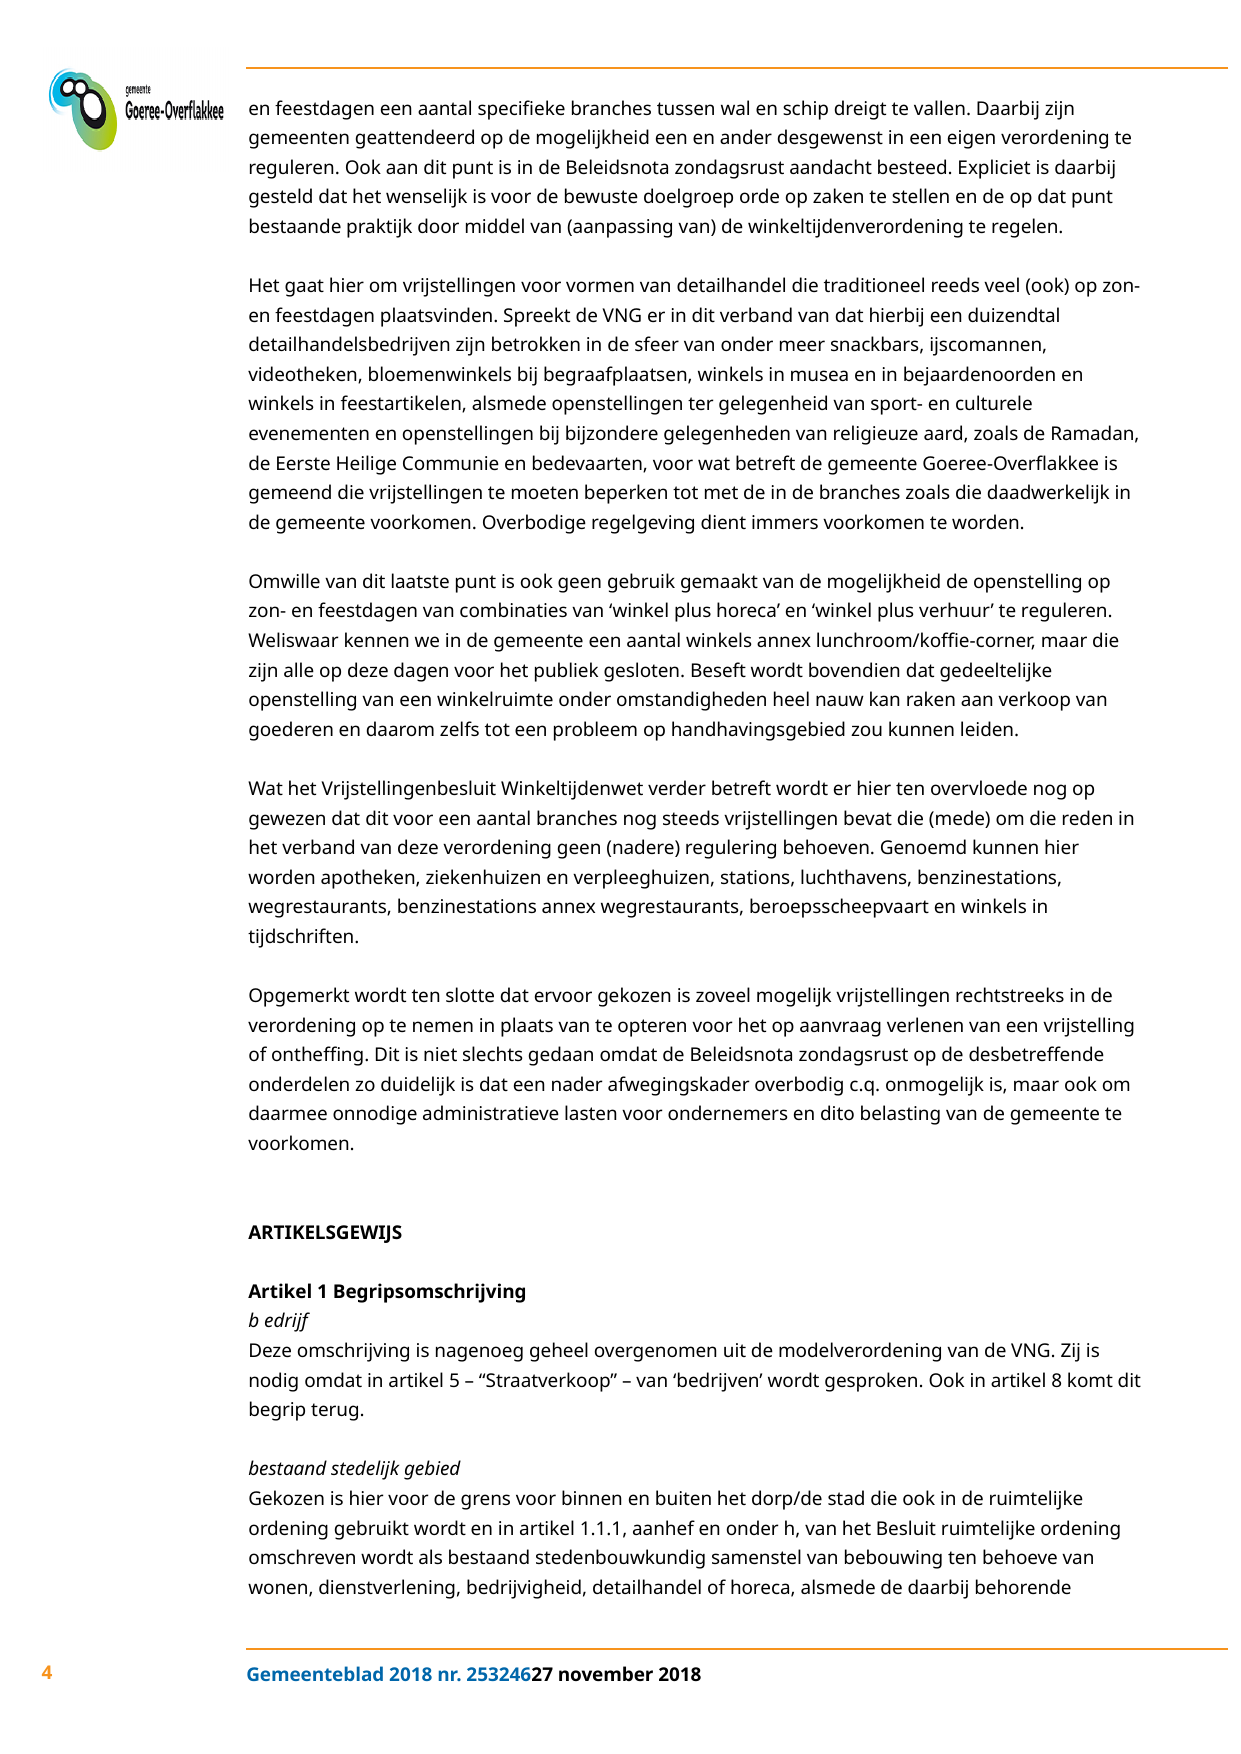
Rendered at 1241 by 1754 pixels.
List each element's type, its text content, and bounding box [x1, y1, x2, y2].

text Wat het Vrijstellingenbesluit Winkeltijdenwet verder betreft wordt er hier ten overvloede nog op gewezen dat dit voor een aantal branches nog steeds vrijstellingen bevat die (mede) om die reden in het verband van deze verordening geen (nadere) regulering behoeven. Genoemd kunnen hier worden apotheken, ziekenhuizen en verpleeghuizen, stations, luchthavens, benzinestations, wegrestaurants, benzinestations annex wegrestaurants, beroepsscheepvaart en winkels in tijdschriften. [248, 775, 1152, 949]
picture [41, 47, 231, 172]
text Artikel 1 Begripsomschrijving [248, 1278, 1152, 1304]
text b edrijf [248, 1308, 1152, 1333]
text Omwille van dit laatste punt is ook geen gebruik gemaakt van de mogelijkheid de openstelling op zon- en feestdagen van combinaties van ‘winkel plus horeca’ en ‘winkel plus verhuur’ te reguleren. Weliswaar kennen we in de gemeente een aantal winkels annex lunchroom/koffie-corner, maar die zijn alle op deze dagen voor het publiek gesloten. Beseft wordt bovendien dat gedeeltelijke openstelling van een winkelruimte onder omstandigheden heel nauw kan raken aan verkoop van goederen en daarom zelfs tot een probleem op handhavingsgebied zou kunnen leiden. [248, 568, 1152, 742]
text Deze omschrijving is nagenoeg geheel overgenomen uit de modelverordening van de VNG. Zij is nodig omdat in artikel 5 – “Straatverkoop” – van ‘bedrijven’ wordt gesproken. Ook in artikel 8 komt dit begrip terug. [248, 1337, 1152, 1422]
text Opgemerkt wordt ten slotte dat ervoor gekozen is zoveel mogelijk vrijstellingen rechtstreeks in de verordening op te nemen in plaats van te opteren voor het op aanvraag verlenen van een vrijstelling of ontheffing. Dit is niet slechts gedaan omdat de Beleidsnota zondagsrust op de desbetreffende onderdelen zo duidelijk is dat een nader afwegingskader overbodig c.q. onmogelijk is, maar ook om daarmee onnodige administratieve lasten voor ondernemers en dito belasting van de gemeente te voorkomen. [248, 982, 1152, 1156]
text en feestdagen een aantal specifieke branches tussen wal en schip dreigt te vallen. Daarbij zijn gemeenten geattendeerd op de mogelijkheid een en ander desgewenst in een eigen verordening te reguleren. Ook aan dit punt is in de Beleidsnota zondagsrust aandacht besteed. Expliciet is daarbij gesteld dat het wenselijk is voor de bewuste doelgroep orde op zaken te stellen en de op dat punt bestaande praktijk door middel van (aanpassing van) de winkeltijdenverordening te regelen. [248, 95, 1152, 239]
text Gekozen is hier voor de grens voor binnen en buiten het dorp/de stad die ook in de ruimtelijke ordening gebruikt wordt en in artikel 1.1.1, aanhef en onder h, van het Besluit ruimtelijke ordening omschreven wordt als bestaand stedenbouwkundig samenstel van bebouwing ten behoeve van wonen, dienstverlening, bedrijvigheid, detailhandel of horeca, alsmede de daarbij behorende [248, 1485, 1152, 1600]
text bestaand stedelijk gebied [248, 1456, 1152, 1481]
text Het gaat hier om vrijstellingen voor vormen van detailhandel die traditioneel reeds veel (ook) op zon- en feestdagen plaatsvinden. Spreekt de VNG er in dit verband van dat hierbij een duizendtal detailhandelsbedrijven zijn betrokken in de sfeer van onder meer snackbars, ijscomannen, videotheken, bloemenwinkels bij begraafplaatsen, winkels in musea en in bejaardenoorden en winkels in feestartikelen, alsmede openstellingen ter gelegenheid van sport- en culturele evenementen en openstellingen bij bijzondere gelegenheden van religieuze aard, zoals de Ramadan, de Eerste Heilige Communie en bedevaarten, voor wat betreft de gemeente Goeree-Overflakkee is gemeend die vrijstellingen te moeten beperken tot met de in de branches zoals die daadwerkelijk in de gemeente voorkomen. Overbodige regelgeving dient immers voorkomen te worden. [248, 272, 1152, 535]
text ARTIKELSGEWIJS [248, 1219, 1152, 1245]
